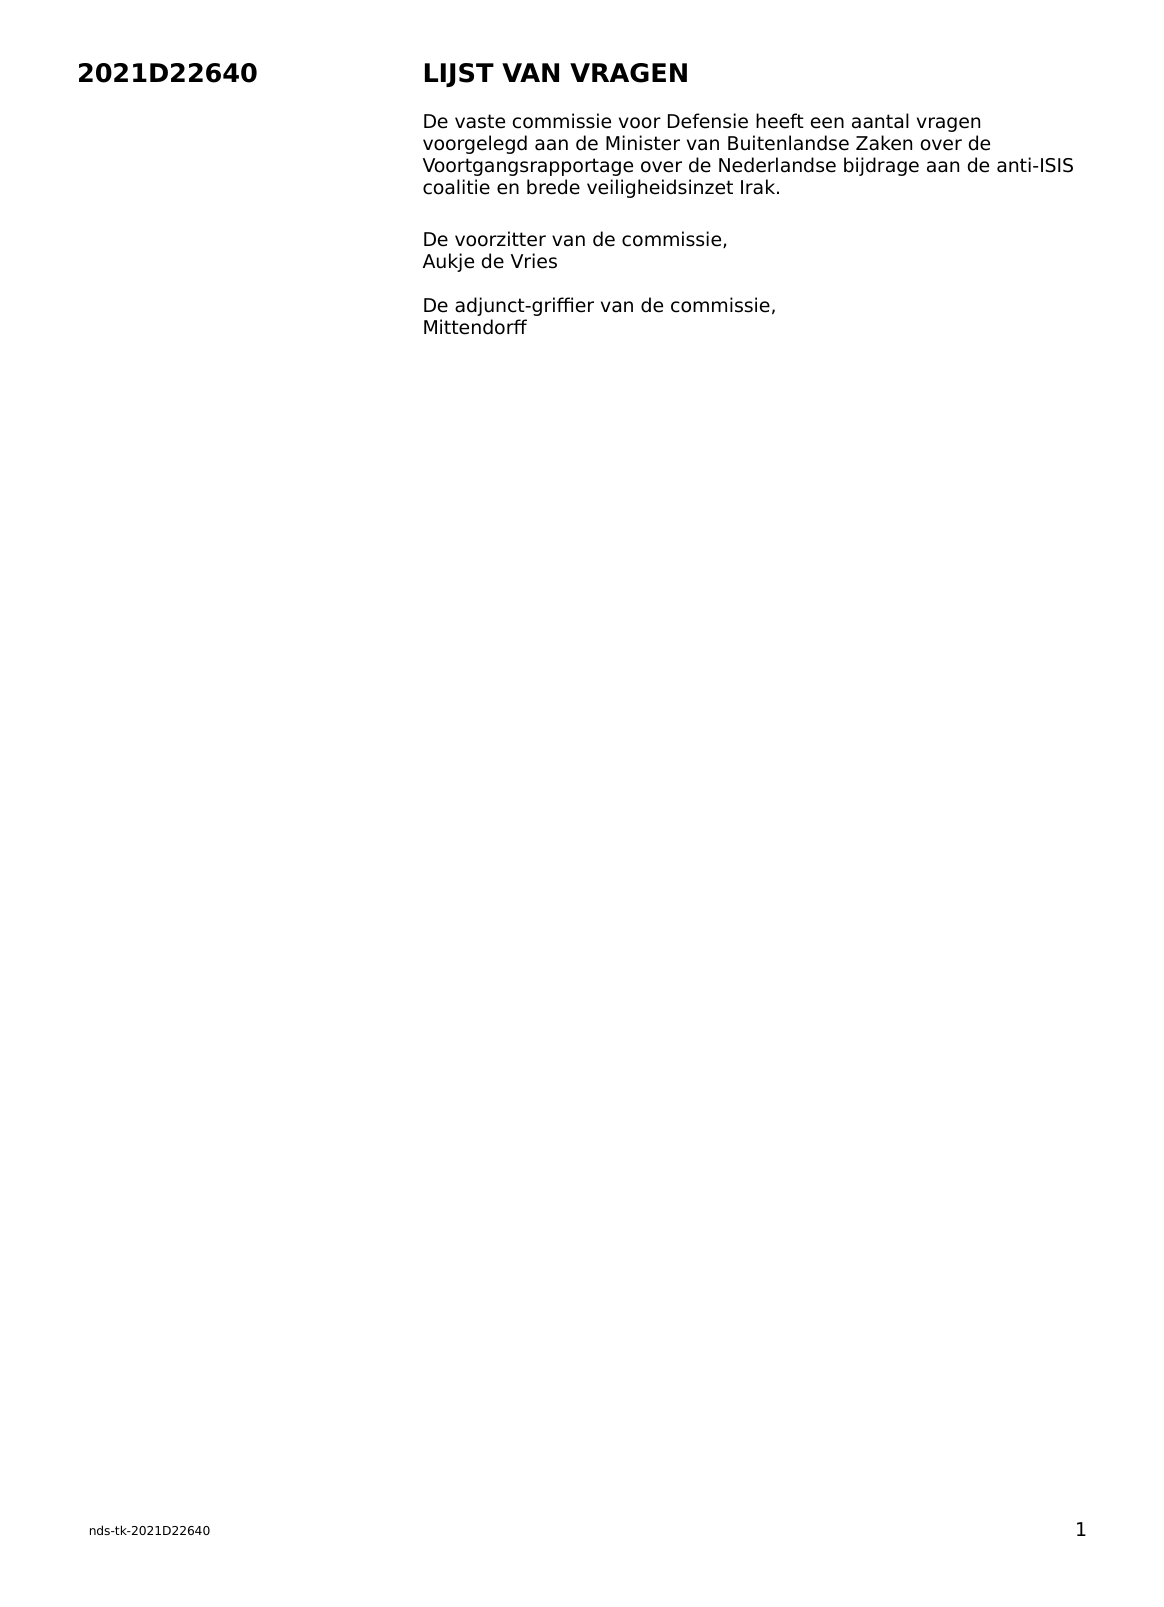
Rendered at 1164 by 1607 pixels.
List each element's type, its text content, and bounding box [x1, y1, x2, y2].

text De vaste commissie voor Defensie heeft een aantal vragen voorgelegd aan de Minister van Buitenlandse Zaken over de Voortgangsrapportage over de Nederlandse bijdrage aan de anti-ISIS coalitie en brede veiligheidsinzet Irak. [422, 111, 1087, 199]
text 2021D22640 LIJST VAN VRAGEN [77, 59, 1087, 89]
text De adjunct-griffier van de commissie, Mittendorff [422, 295, 1087, 339]
text nds-tk-2021D22640 [88, 1524, 323, 1538]
text De voorzitter van de commissie, Aukje de Vries [422, 229, 1087, 273]
